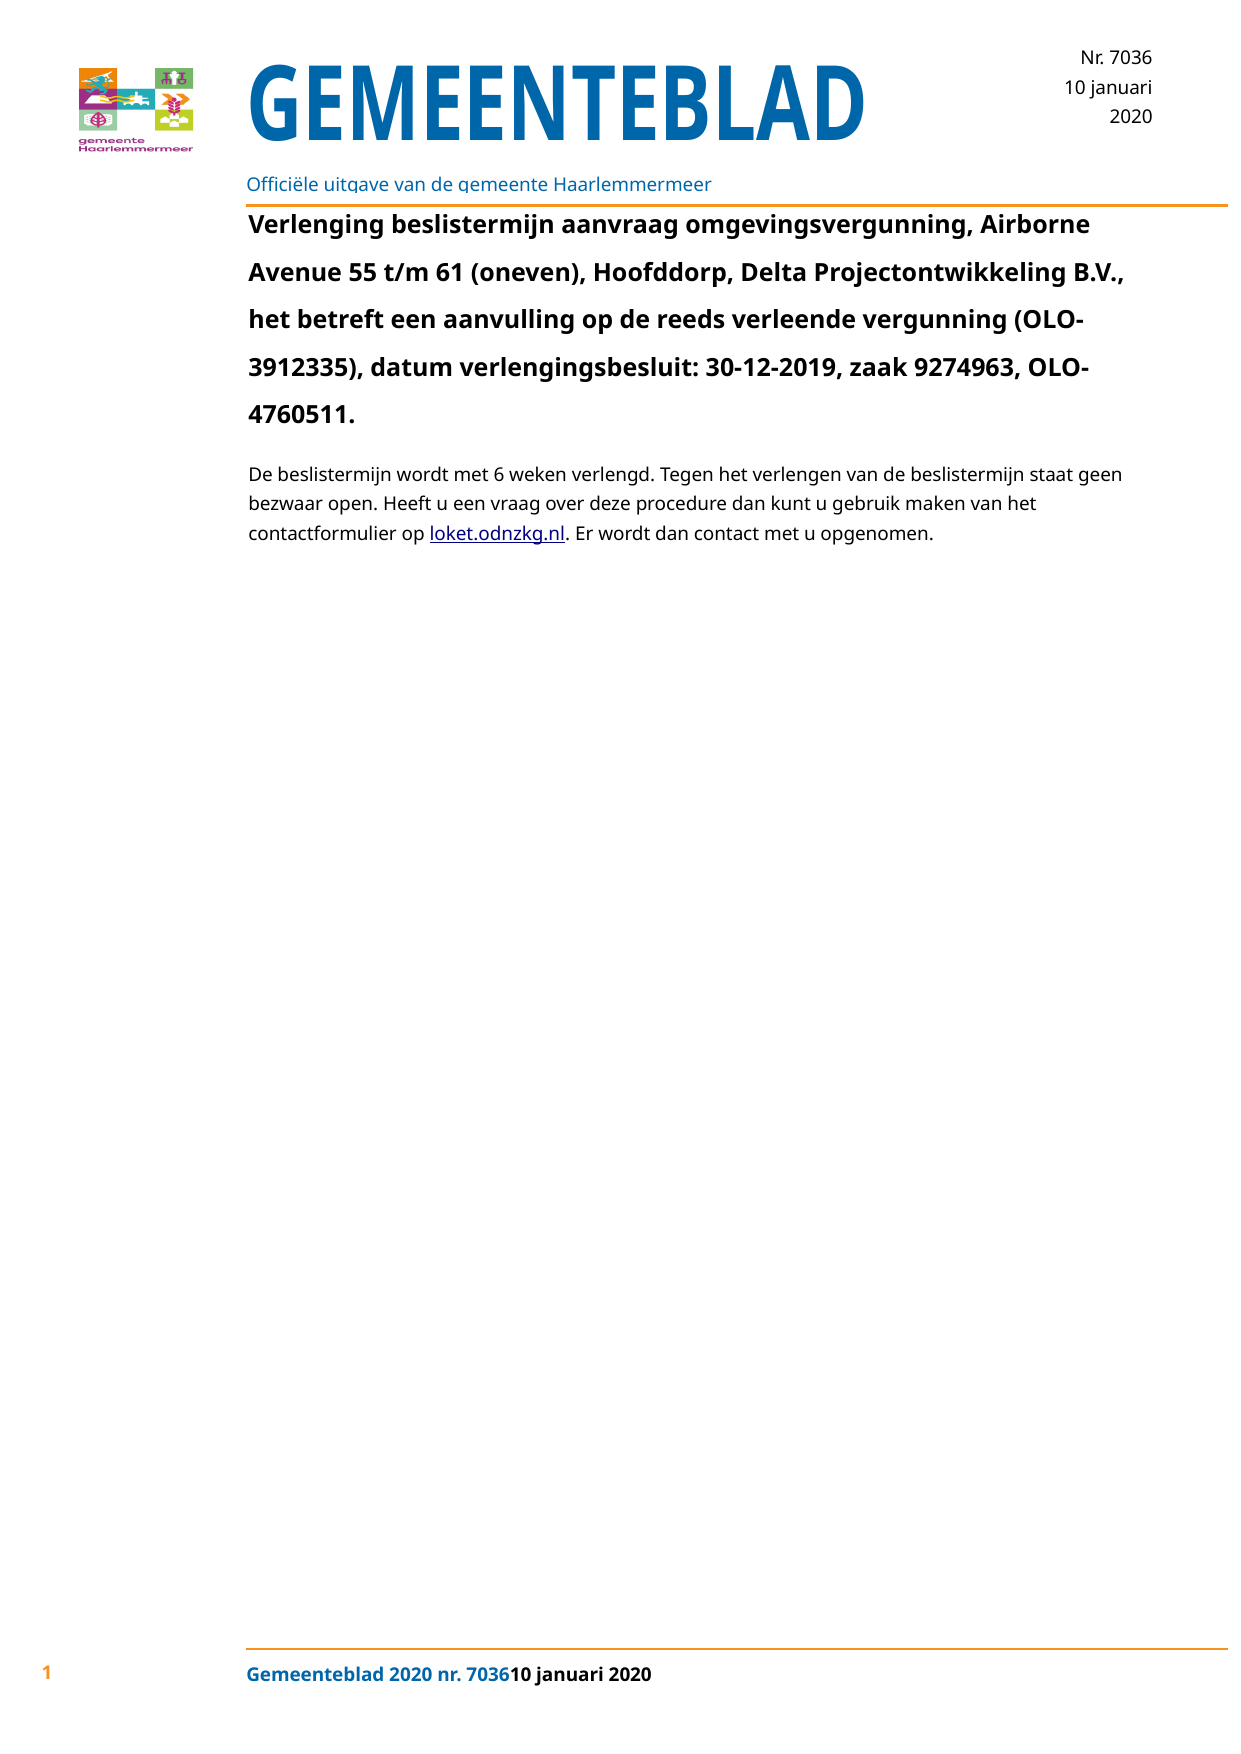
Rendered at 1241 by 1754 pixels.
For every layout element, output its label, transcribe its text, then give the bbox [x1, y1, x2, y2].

picture [41, 47, 231, 172]
text De beslistermijn wordt met 6 weken verlengd. Tegen het verlengen van de beslistermijn staat geen bezwaar open. Heeft u een vraag over deze procedure dan kunt u gebruik maken van het contactformulier op loket.odnzkg.nl. Er wordt dan contact met u opgenomen. [248, 461, 1152, 546]
text Verlenging beslistermijn aanvraag omgevingsvergunning, Airborne Avenue 55 t/m 61 (oneven), Hoofddorp, Delta Projectontwikkeling B.V., het betreft een aanvulling op de reeds verleende vergunning (OLO-3912335), datum verlengingsbesluit: 30-12-2019, zaak 9274963, OLO-4760511. [248, 207, 1152, 431]
